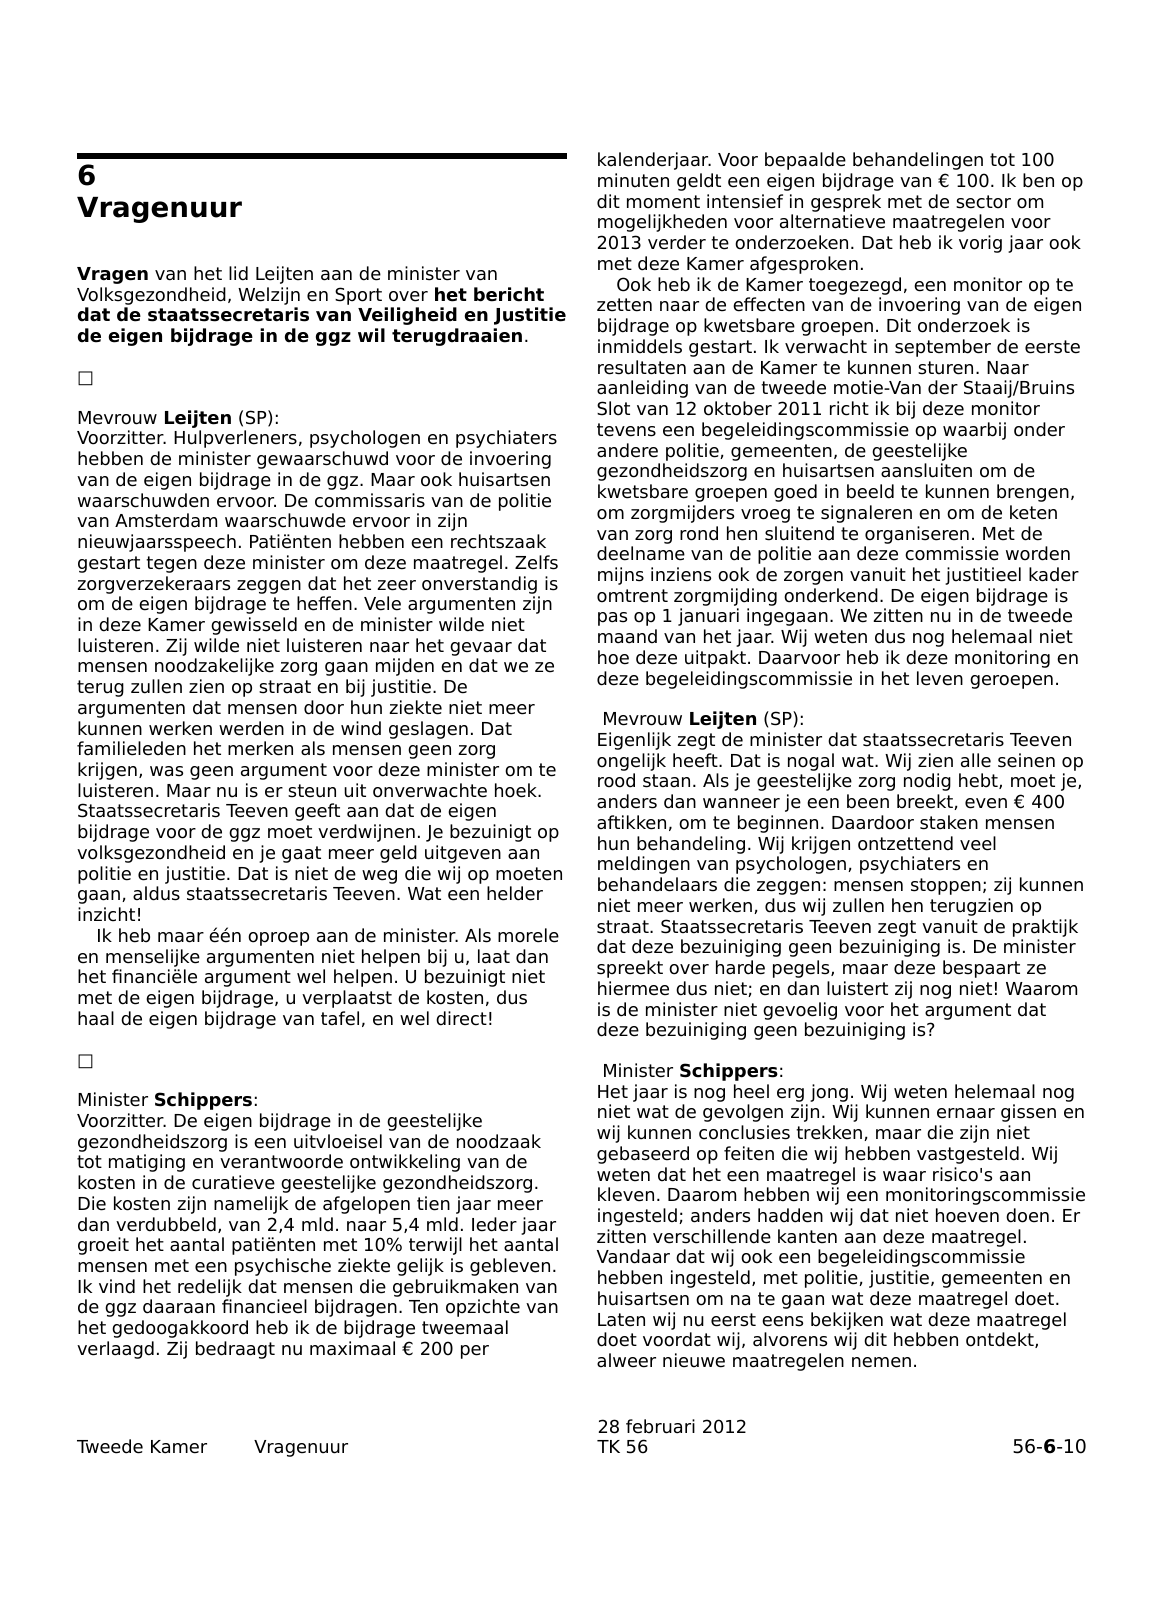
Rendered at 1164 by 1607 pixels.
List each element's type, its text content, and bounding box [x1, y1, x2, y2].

text Minister Schippers: [596, 1061, 1087, 1082]
text Het jaar is nog heel erg jong. Wij weten helemaal nog niet wat de gevolgen zijn. Wij kunnen ernaar gissen en wij kunnen conclusies trekken, maar die zijn niet gebaseerd op feiten die wij hebben vastgesteld. Wij weten dat het een maatregel is waar risico's aan kleven. Daarom hebben wij een monitoringscommissie ingesteld; anders hadden wij dat niet hoeven doen. Er zitten verschillende kanten aan deze maatregel. Vandaar dat wij ook een begeleidingscommissie hebben ingesteld, met politie, justitie, gemeenten en huisartsen om na te gaan wat deze maatregel doet. Laten wij nu eerst eens bekijken wat deze maatregel doet voordat wij, alvorens wij dit hebben ontdekt, alweer nieuwe maatregelen nemen. [596, 1082, 1087, 1372]
text Voorzitter. De eigen bijdrage in de geestelijke gezondheidszorg is een uitvloeisel van de noodzaak tot matiging en verantwoorde ontwikkeling van de kosten in de curatieve geestelijke gezondheidszorg. Die kosten zijn namelijk de afgelopen tien jaar meer dan verdubbeld, van 2,4 mld. naar 5,4 mld. Ieder jaar groeit het aantal patiënten met 10% terwijl het aantal mensen met een psychische ziekte gelijk is gebleven. Ik vind het redelijk dat mensen die gebruikmaken van de ggz daaraan financieel bijdragen. Ten opzichte van het gedoogakkoord heb ik de bijdrage tweemaal verlaagd. Zij bedraagt nu maximaal € 200 per [77, 1111, 567, 1359]
text □ [77, 1049, 567, 1070]
text □ [77, 367, 567, 387]
text Ik heb maar één oproep aan de minister. Als morele en menselijke argumenten niet helpen bij u, laat dan het financiële argument wel helpen. U bezuinigt niet met de eigen bijdrage, u verplaatst de kosten, dus haal de eigen bijdrage van tafel, en wel direct! [77, 926, 567, 1029]
text Vragen van het lid Leijten aan de minister van Volksgezondheid, Welzijn en Sport over het bericht dat de staatssecretaris van Veiligheid en Justitie de eigen bijdrage in de ggz wil terugdraaien. [77, 264, 567, 347]
text Minister Schippers: [77, 1090, 567, 1111]
text Mevrouw Leijten (SP): [77, 407, 567, 428]
title 6 Vragenuur [77, 159, 567, 224]
text Mevrouw Leijten (SP): [596, 709, 1087, 730]
text kalenderjaar. Voor bepaalde behandelingen tot 100 minuten geldt een eigen bijdrage van € 100. Ik ben op dit moment intensief in gesprek met de sector om mogelijkheden voor alternatieve maatregelen voor 2013 verder te onderzoeken. Dat heb ik vorig jaar ook met deze Kamer afgesproken. [596, 150, 1087, 274]
text Voorzitter. Hulpverleners, psychologen en psychiaters hebben de minister gewaarschuwd voor de invoering van de eigen bijdrage in de ggz. Maar ook huisartsen waarschuwden ervoor. De commissaris van de politie van Amsterdam waarschuwde ervoor in zijn nieuwjaarsspeech. Patiënten hebben een rechtszaak gestart tegen deze minister om deze maatregel. Zelfs zorgverzekeraars zeggen dat het zeer onverstandig is om de eigen bijdrage te heffen. Vele argumenten zijn in deze Kamer gewisseld en de minister wilde niet luisteren. Zij wilde niet luisteren naar het gevaar dat mensen noodzakelijke zorg gaan mijden en dat we ze terug zullen zien op straat en bij justitie. De argumenten dat mensen door hun ziekte niet meer kunnen werken werden in de wind geslagen. Dat familieleden het merken als mensen geen zorg krijgen, was geen argument voor deze minister om te luisteren. Maar nu is er steun uit onverwachte hoek. Staatssecretaris Teeven geeft aan dat de eigen bijdrage voor de ggz moet verdwijnen. Je bezuinigt op volksgezondheid en je gaat meer geld uitgeven aan politie en justitie. Dat is niet de weg die wij op moeten gaan, aldus staatssecretaris Teeven. Wat een helder inzicht! [77, 428, 567, 926]
text Ook heb ik de Kamer toegezegd, een monitor op te zetten naar de effecten van de invoering van de eigen bijdrage op kwetsbare groepen. Dit onderzoek is inmiddels gestart. Ik verwacht in september de eerste resultaten aan de Kamer te kunnen sturen. Naar aanleiding van de tweede motie-Van der Staaij/Bruins Slot van 12 oktober 2011 richt ik bij deze monitor tevens een begeleidingscommissie op waarbij onder andere politie, gemeenten, de geestelijke gezondheidszorg en huisartsen aansluiten om de kwetsbare groepen goed in beeld te kunnen brengen, om zorgmijders vroeg te signaleren en om de keten van zorg rond hen sluitend te organiseren. Met de deelname van de politie aan deze commissie worden mijns inziens ook de zorgen vanuit het justitieel kader omtrent zorgmijding onderkend. De eigen bijdrage is pas op 1 januari ingegaan. We zitten nu in de tweede maand van het jaar. Wij weten dus nog helemaal niet hoe deze uitpakt. Daarvoor heb ik deze monitoring en deze begeleidingscommissie in het leven geroepen. [596, 274, 1087, 689]
text Eigenlijk zegt de minister dat staatssecretaris Teeven ongelijk heeft. Dat is nogal wat. Wij zien alle seinen op rood staan. Als je geestelijke zorg nodig hebt, moet je, anders dan wanneer je een been breekt, even € 400 aftikken, om te beginnen. Daardoor staken mensen hun behandeling. Wij krijgen ontzettend veel meldingen van psychologen, psychiaters en behandelaars die zeggen: mensen stoppen; zij kunnen niet meer werken, dus wij zullen hen terugzien op straat. Staatssecretaris Teeven zegt vanuit de praktijk dat deze bezuiniging geen bezuiniging is. De minister spreekt over harde pegels, maar deze bespaart ze hiermee dus niet; en dan luistert zij nog niet! Waarom is de minister niet gevoelig voor het argument dat deze bezuiniging geen bezuiniging is? [596, 730, 1087, 1041]
